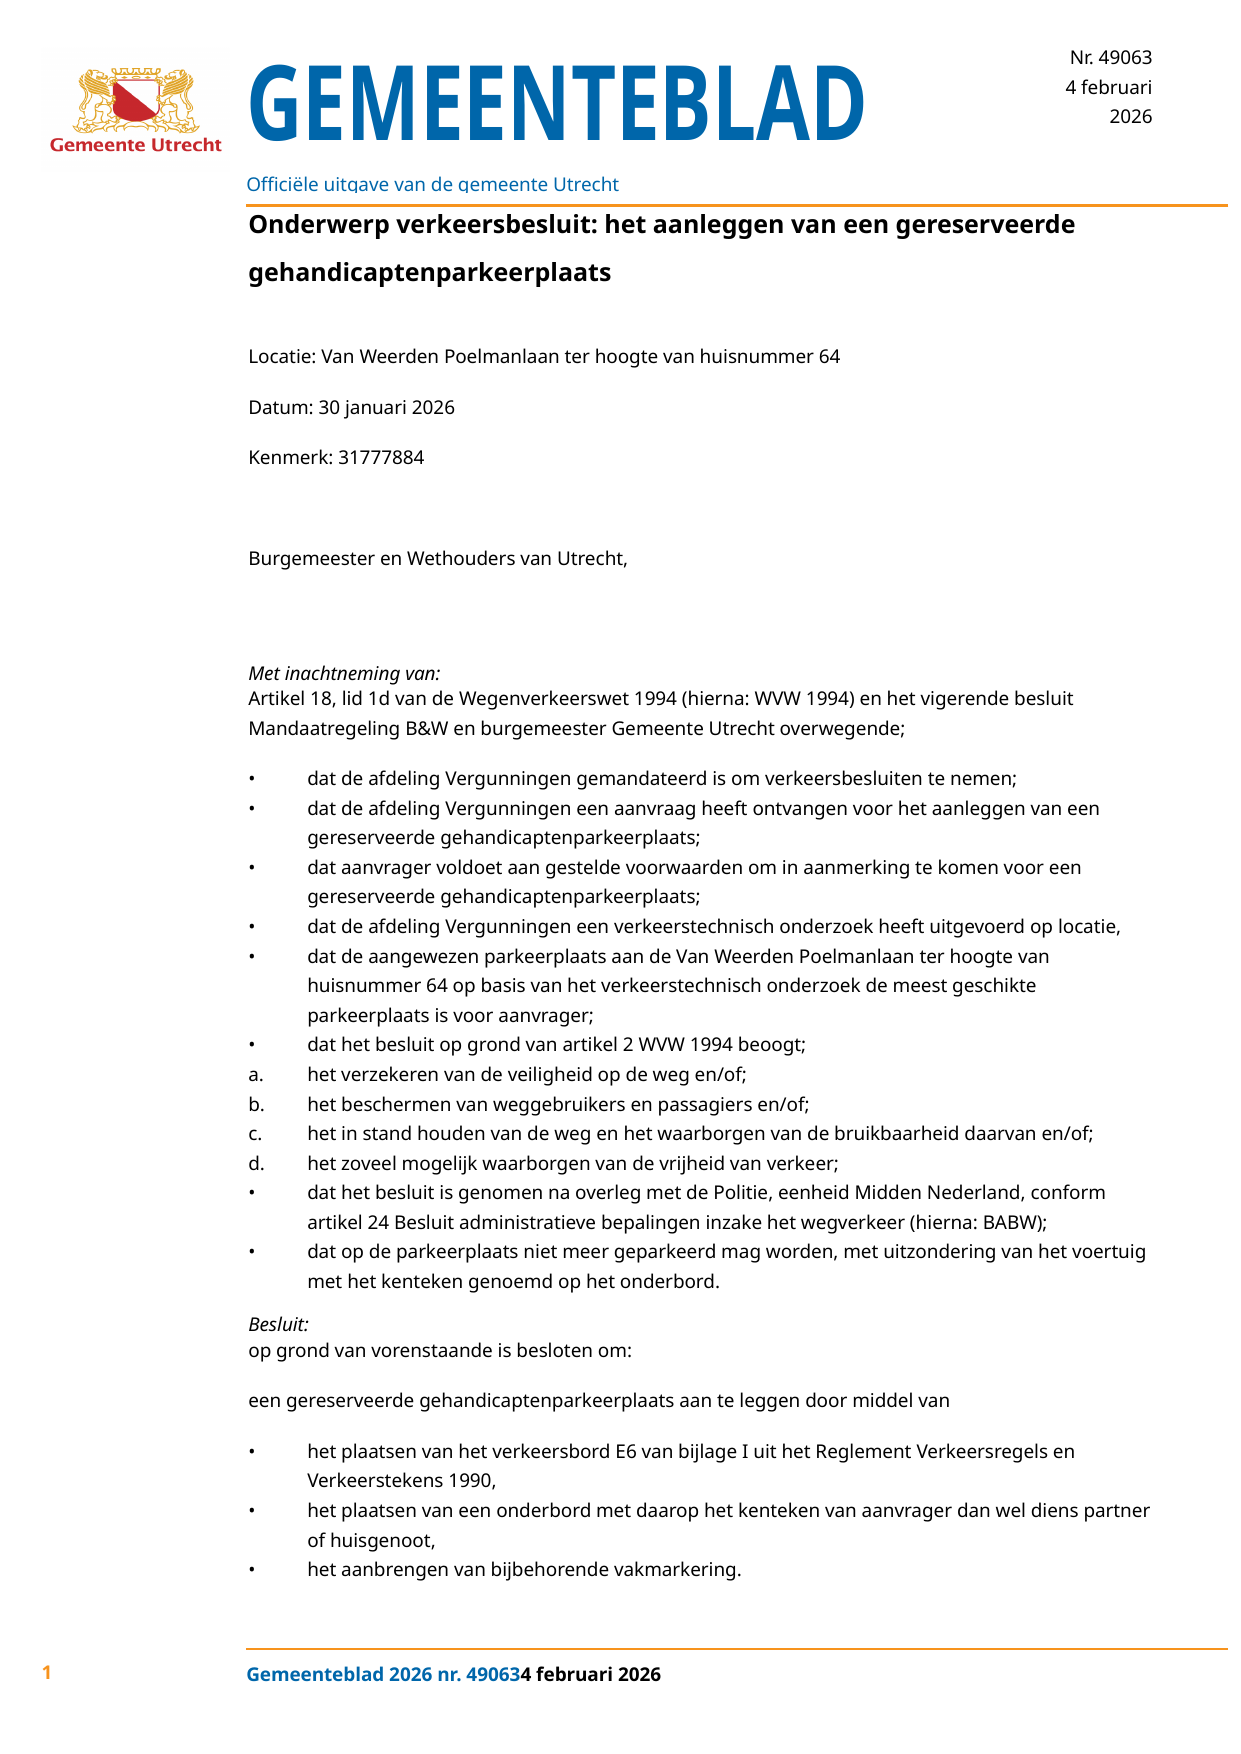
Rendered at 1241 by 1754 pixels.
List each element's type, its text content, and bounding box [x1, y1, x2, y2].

list dat het besluit op grond van artikel 2 WVW 1994 beoogt; [248, 1032, 1152, 1057]
list het beschermen van weggebruikers en passagiers en/of; [248, 1091, 1152, 1117]
text Kenmerk: 31777884 [248, 444, 1152, 470]
text Artikel 18, lid 1d van de Wegenverkeerswet 1994 (hierna: WVW 1994) en het vigerende besluit Mandaatregeling B&W en burgemeester Gemeente Utrecht overwegende; [248, 685, 1152, 741]
text Burgemeester en Wethouders van Utrecht, [248, 545, 1152, 571]
text op grond van vorenstaande is besloten om: [248, 1337, 1152, 1363]
list dat op de parkeerplaats niet meer geparkeerd mag worden, met uitzondering van het voertuig met het kenteken genoemd op het onderbord. [248, 1239, 1152, 1294]
list het zoveel mogelijk waarborgen van de vrijheid van verkeer; [248, 1150, 1152, 1176]
list dat het besluit is genomen na overleg met de Politie, eenheid Midden Nederland, conform artikel 24 Besluit administratieve bepalingen inzake het wegverkeer (hierna: BABW); [248, 1179, 1152, 1235]
text Datum: 30 januari 2026 [248, 394, 1152, 420]
list het in stand houden van de weg en het waarborgen van de bruikbaarheid daarvan en/of; [248, 1120, 1152, 1146]
text Besluit: [248, 1311, 1152, 1337]
list dat de aangewezen parkeerplaats aan de Van Weerden Poelmanlaan ter hoogte van huisnummer 64 op basis van het verkeerstechnisch onderzoek de meest geschikte parkeerplaats is voor aanvrager; [248, 943, 1152, 1028]
list het plaatsen van een onderbord met daarop het kenteken van aanvrager dan wel diens partner of huisgenoot, [248, 1497, 1152, 1552]
list dat de afdeling Vergunningen gemandateerd is om verkeersbesluiten te nemen; [248, 765, 1152, 791]
text Onderwerp verkeersbesluit: het aanleggen van een gereserveerde gehandicaptenparkeerplaats [248, 207, 1152, 288]
list dat de afdeling Vergunningen een aanvraag heeft ontvangen voor het aanleggen van een gereserveerde gehandicaptenparkeerplaats; [248, 795, 1152, 850]
list dat de afdeling Vergunningen een verkeerstechnisch onderzoek heeft uitgevoerd op locatie, [248, 913, 1152, 939]
picture [41, 47, 231, 172]
list het verzekeren van de veiligheid op de weg en/of; [248, 1061, 1152, 1087]
list het plaatsen van het verkeersbord E6 van bijlage I uit het Reglement Verkeersregels en Verkeerstekens 1990, [248, 1438, 1152, 1493]
text een gereserveerde gehandicaptenparkeerplaats aan te leggen door middel van [248, 1388, 1152, 1413]
list dat aanvrager voldoet aan gestelde voorwaarden om in aanmerking te komen voor een gereserveerde gehandicaptenparkeerplaats; [248, 854, 1152, 909]
list het aanbrengen van bijbehorende vakmarkering. [248, 1556, 1152, 1582]
text Met inachtneming van: [248, 660, 1152, 685]
text Locatie: Van Weerden Poelmanlaan ter hoogte van huisnummer 64 [248, 344, 1152, 369]
